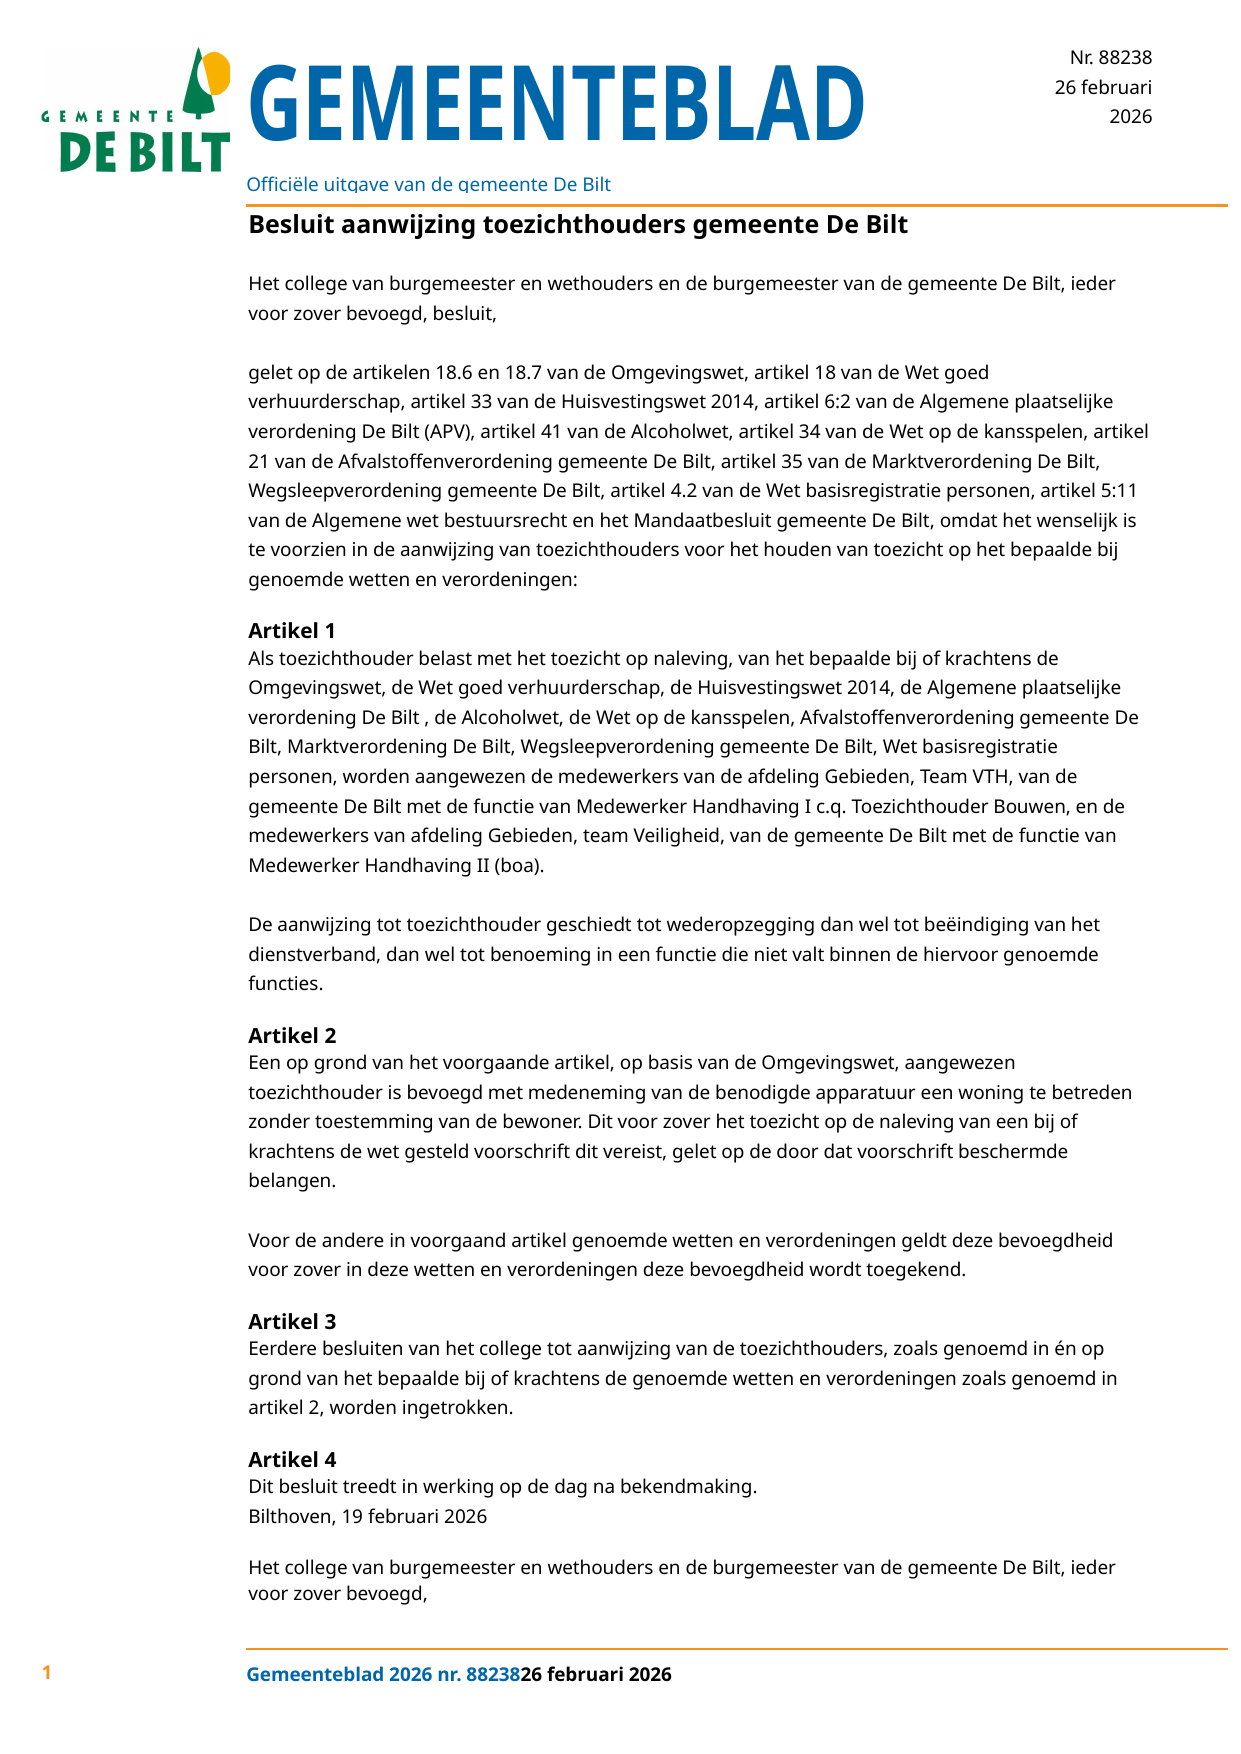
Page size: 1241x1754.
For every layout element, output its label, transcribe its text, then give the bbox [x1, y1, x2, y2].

text Besluit aanwijzing toezichthouders gemeente De Bilt [248, 207, 1152, 241]
text Artikel 1 [248, 617, 1152, 645]
text Een op grond van het voorgaande artikel, op basis van de Omgevingswet, aangewezen toezichthouder is bevoegd met medeneming van de benodigde apparatuur een woning te betreden zonder toestemming van de bewoner. Dit voor zover het toezicht op de naleving van een bij of krachtens de wet gesteld voorschrift dit vereist, gelet op de door dat voorschrift beschermde belangen. [248, 1049, 1152, 1193]
text Artikel 3 [248, 1307, 1152, 1335]
text Als toezichthouder belast met het toezicht op naleving, van het bepaalde bij of krachtens de Omgevingswet, de Wet goed verhuurderschap, de Huisvestingswet 2014, de Algemene plaatselijke verordening De Bilt , de Alcoholwet, de Wet op de kansspelen, Afvalstoffenverordening gemeente De Bilt, Marktverordening De Bilt, Wegsleepverordening gemeente De Bilt, Wet basisregistratie personen, worden aangewezen de medewerkers van de afdeling Gebieden, Team VTH, van de gemeente De Bilt met de functie van Medewerker Handhaving I c.q. Toezichthouder Bouwen, en de medewerkers van afdeling Gebieden, team Veiligheid, van de gemeente De Bilt met de functie van Medewerker Handhaving II (boa). [248, 645, 1152, 878]
text Eerdere besluiten van het college tot aanwijzing van de toezichthouders, zoals genoemd in én op grond van het bepaalde bij of krachtens de genoemde wetten en verordeningen zoals genoemd in artikel 2, worden ingetrokken. [248, 1335, 1152, 1420]
text De aanwijzing tot toezichthouder geschiedt tot wederopzegging dan wel tot beëindiging van het dienstverband, dan wel tot benoeming in een functie die niet valt binnen de hiervoor genoemde functies. [248, 911, 1152, 996]
picture [41, 47, 231, 172]
text Dit besluit treedt in werking op de dag na bekendmaking. [248, 1473, 1152, 1499]
text Bilthoven, 19 februari 2026 [248, 1503, 1152, 1528]
text gelet op de artikelen 18.6 en 18.7 van de Omgevingswet, artikel 18 van de Wet goed verhuurderschap, artikel 33 van de Huisvestingswet 2014, artikel 6:2 van de Algemene plaatselijke verordening De Bilt (APV), artikel 41 van de Alcoholwet, artikel 34 van de Wet op de kansspelen, artikel 21 van de Afvalstoffenverordening gemeente De Bilt, artikel 35 van de Marktverordening De Bilt, Wegsleepverordening gemeente De Bilt, artikel 4.2 van de Wet basisregistratie personen, artikel 5:11 van de Algemene wet bestuursrecht en het Mandaatbesluit gemeente De Bilt, omdat het wenselijk is te voorzien in de aanwijzing van toezichthouders voor het houden van toezicht op het bepaalde bij genoemde wetten en verordeningen: [248, 359, 1152, 592]
text Artikel 2 [248, 1021, 1152, 1049]
text Voor de andere in voorgaand artikel genoemde wetten en verordeningen geldt deze bevoegdheid voor zover in deze wetten en verordeningen deze bevoegdheid wordt toegekend. [248, 1227, 1152, 1282]
text Het college van burgemeester en wethouders en de burgemeester van de gemeente De Bilt, ieder voor zover bevoegd, besluit, [248, 270, 1152, 326]
text Artikel 4 [248, 1445, 1152, 1473]
text Het college van burgemeester en wethouders en de burgemeester van de gemeente De Bilt, ieder voor zover bevoegd, [248, 1554, 1152, 1606]
